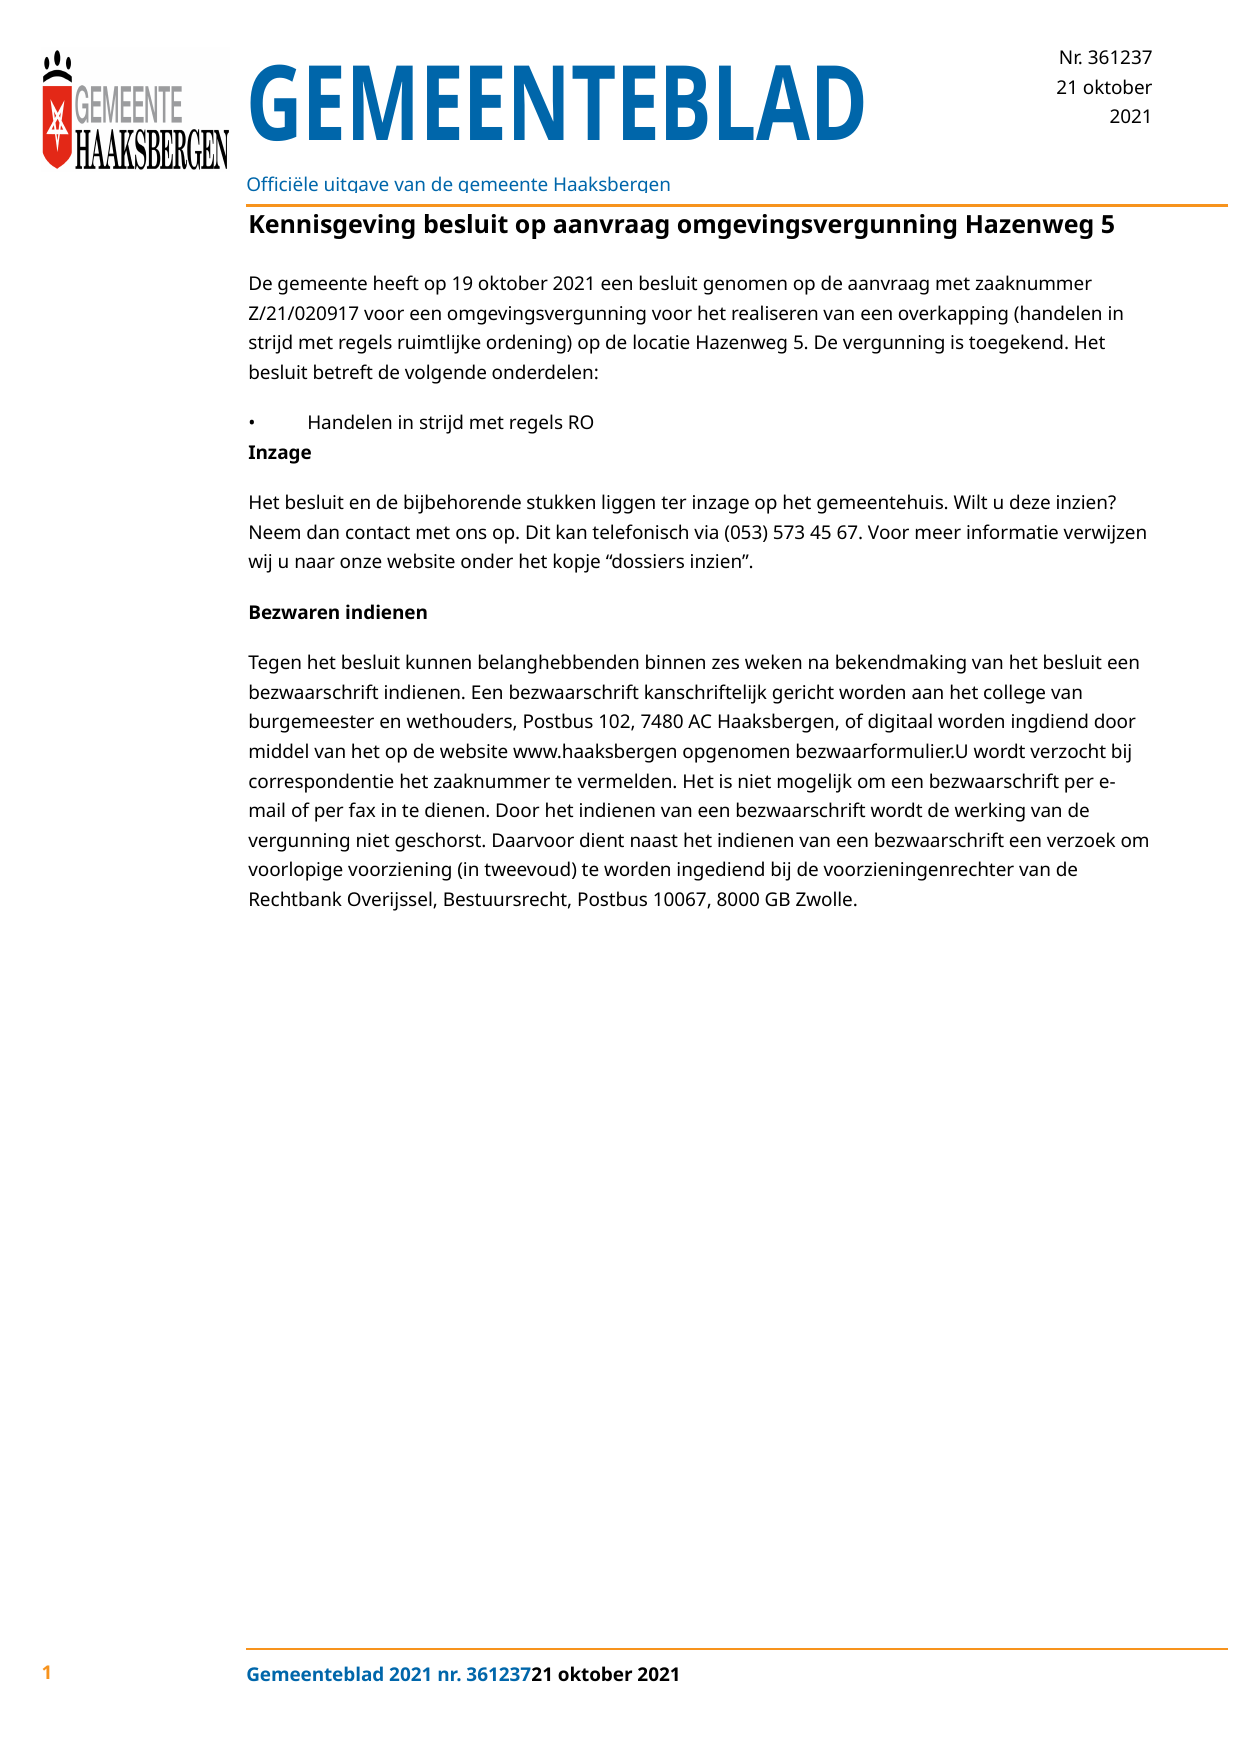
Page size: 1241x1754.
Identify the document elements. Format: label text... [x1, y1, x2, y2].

text Kennisgeving besluit op aanvraag omgevingsvergunning Hazenweg 5 [248, 207, 1152, 241]
picture [41, 47, 231, 172]
text Het besluit en de bijbehorende stukken liggen ter inzage op het gemeentehuis. Wilt u deze inzien? Neem dan contact met ons op. Dit kan telefonisch via (053) 573 45 67. Voor meer informatie verwijzen wij u naar onze website onder het kopje “dossiers inzien”. [248, 489, 1152, 574]
text De gemeente heeft op 19 oktober 2021 een besluit genomen op de aanvraag met zaaknummer Z/21/020917 voor een omgevingsvergunning voor het realiseren van een overkapping (handelen in strijd met regels ruimtlijke ordening) op de locatie Hazenweg 5. De vergunning is toegekend. Het besluit betreft de volgende onderdelen: [248, 270, 1152, 385]
text Inzage [248, 439, 1152, 465]
list Handelen in strijd met regels RO [248, 409, 1152, 435]
text Bezwaren indienen [248, 599, 1152, 625]
text Tegen het besluit kunnen belanghebbenden binnen zes weken na bekendmaking van het besluit een bezwaarschrift indienen. Een bezwaarschrift kanschriftelijk gericht worden aan het college van burgemeester en wethouders, Postbus 102, 7480 AC Haaksbergen, of digitaal worden ingdiend door middel van het op de website www.haaksbergen opgenomen bezwaarformulier.U wordt verzocht bij correspondentie het zaaknummer te vermelden. Het is niet mogelijk om een bezwaarschrift per e-mail of per fax in te dienen. Door het indienen van een bezwaarschrift wordt de werking van de vergunning niet geschorst. Daarvoor dient naast het indienen van een bezwaarschrift een verzoek om voorlopige voorziening (in tweevoud) te worden ingediend bij de voorzieningenrechter van de Rechtbank Overijssel, Bestuursrecht, Postbus 10067, 8000 GB Zwolle. [248, 649, 1152, 912]
